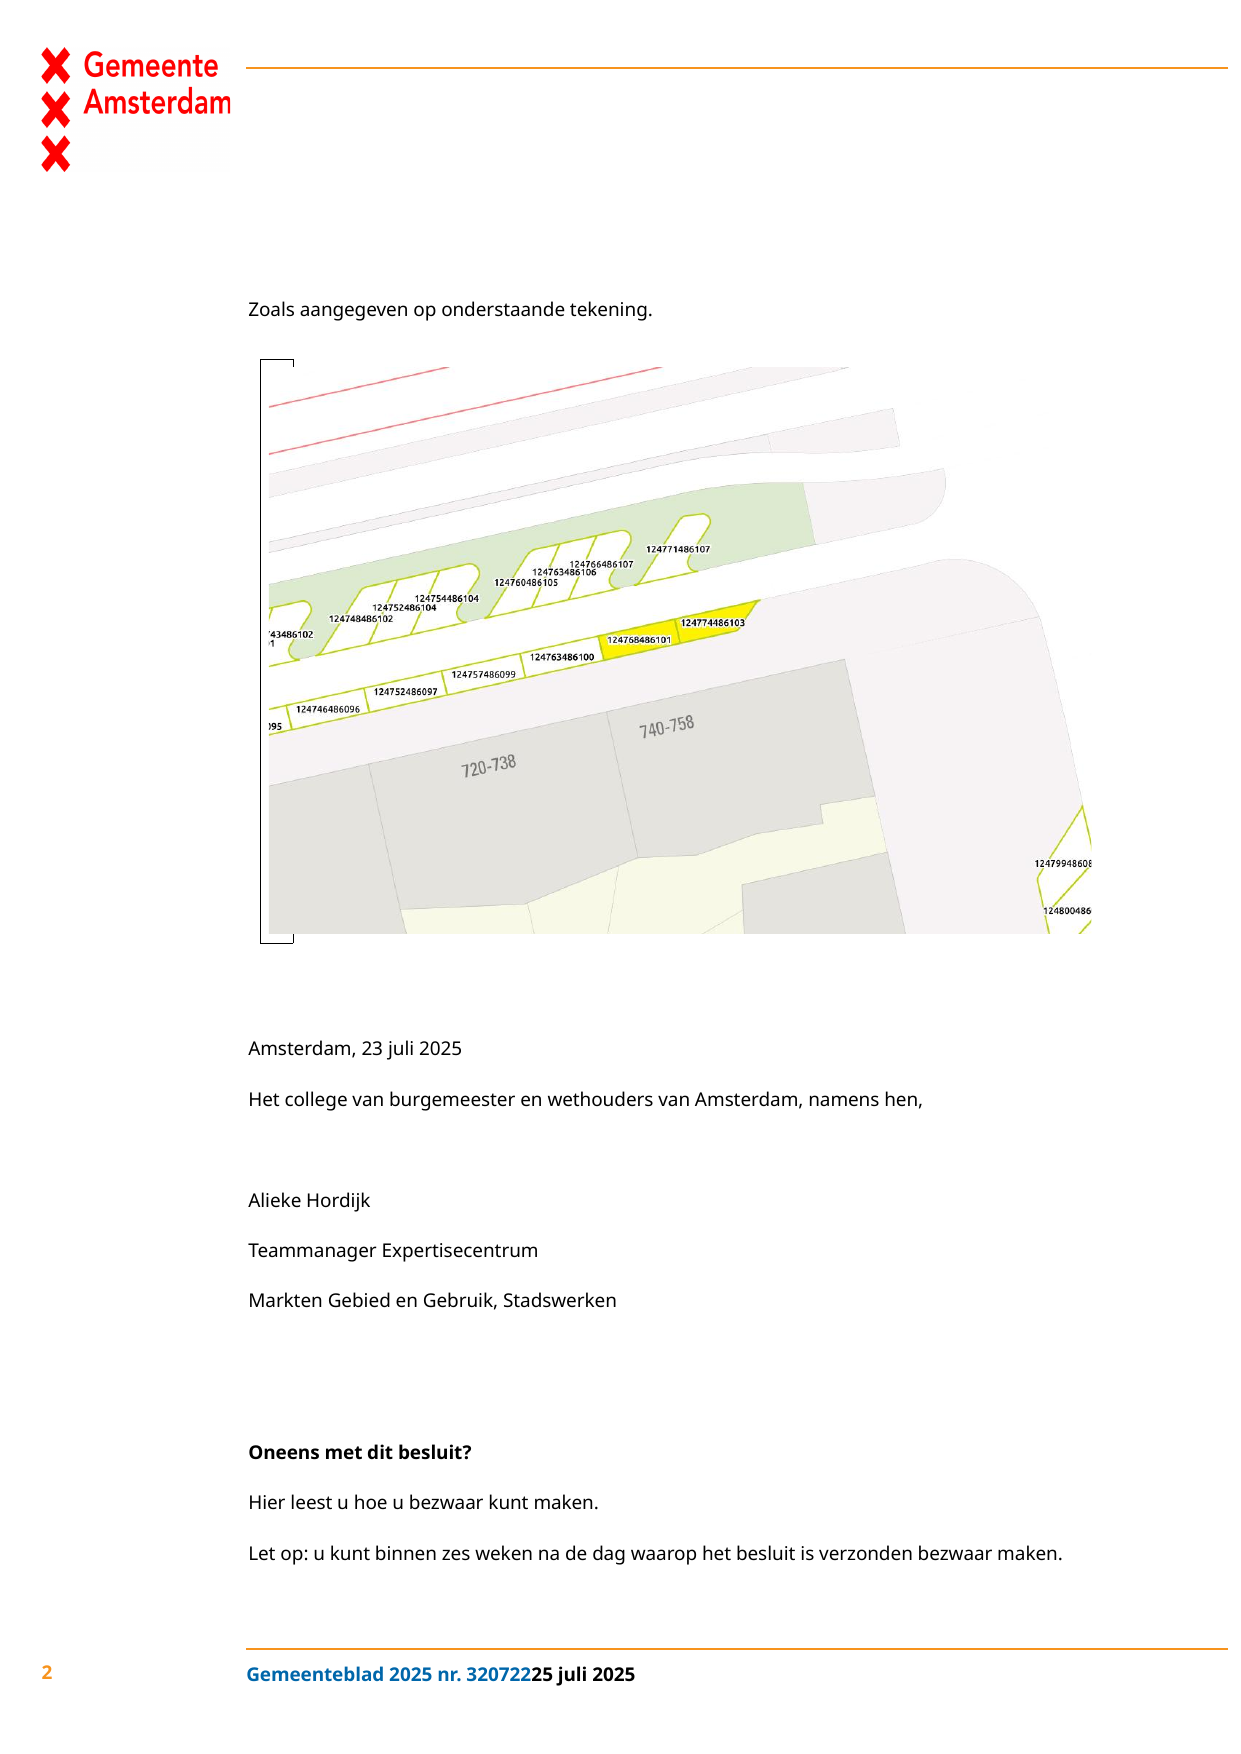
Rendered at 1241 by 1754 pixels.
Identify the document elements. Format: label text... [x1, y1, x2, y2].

picture [268, 367, 1092, 934]
text Zoals aangegeven op onderstaande tekening. [248, 296, 1152, 322]
text Oneens met dit besluit? [248, 1439, 1152, 1465]
text Amsterdam, 23 juli 2025 [248, 1036, 1152, 1061]
text Markten Gebied en Gebruik, Stadswerken [248, 1288, 1152, 1313]
picture [41, 47, 231, 172]
text Hier leest u hoe u bezwaar kunt maken. [248, 1489, 1152, 1515]
text Alieke Hordijk [248, 1187, 1152, 1213]
text Teammanager Expertisecentrum [248, 1237, 1152, 1263]
text Let op: u kunt binnen zes weken na de dag waarop het besluit is verzonden bezwaar maken. [248, 1540, 1152, 1566]
text Het college van burgemeester en wethouders van Amsterdam, namens hen, [248, 1086, 1152, 1112]
